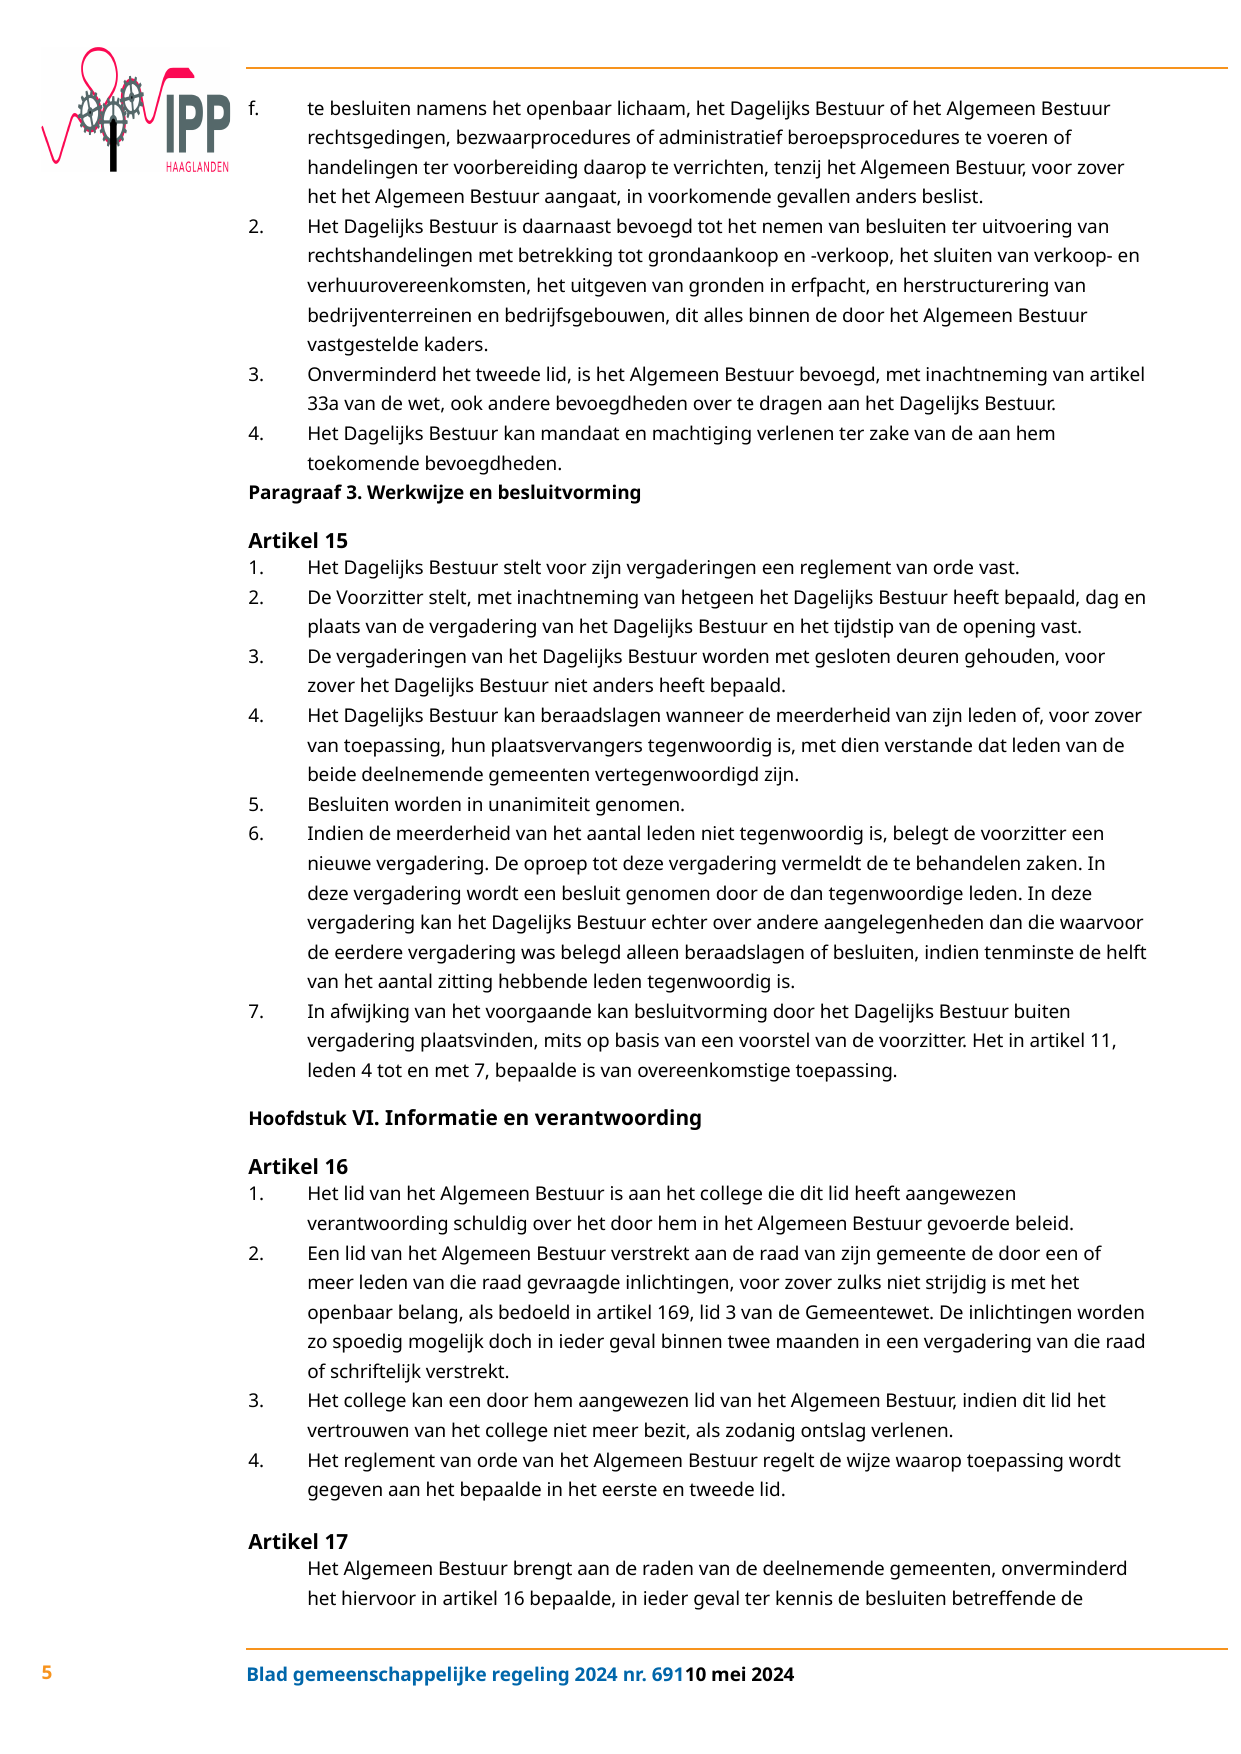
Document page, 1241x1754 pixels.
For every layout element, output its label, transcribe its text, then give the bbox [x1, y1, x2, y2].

list Het Dagelijks Bestuur stelt voor zijn vergaderingen een reglement van orde vast. [248, 554, 1152, 580]
list te besluiten namens het openbaar lichaam, het Dagelijks Bestuur of het Algemeen Bestuur rechtsgedingen, bezwaarprocedures of administratief beroepsprocedures te voeren of handelingen ter voorbereiding daarop te verrichten, tenzij het Algemeen Bestuur, voor zover het het Algemeen Bestuur aangaat, in voorkomende gevallen anders beslist. [248, 95, 1152, 209]
list Een lid van het Algemeen Bestuur verstrekt aan de raad van zijn gemeente de door een of meer leden van die raad gevraagde inlichtingen, voor zover zulks niet strijdig is met het openbaar belang, als bedoeld in artikel 169, lid 3 van de Gemeentewet. De inlichtingen worden zo spoedig mogelijk doch in ieder geval binnen twee maanden in een vergadering van die raad of schriftelijk verstrekt. [248, 1240, 1152, 1384]
list Besluiten worden in unanimiteit genomen. [248, 791, 1152, 817]
list De vergaderingen van het Dagelijks Bestuur worden met gesloten deuren gehouden, voor zover het Dagelijks Bestuur niet anders heeft bepaald. [248, 643, 1152, 698]
list Het Algemeen Bestuur brengt aan de raden van de deelnemende gemeenten, onverminderd het hiervoor in artikel 16 bepaalde, in ieder geval ter kennis de besluiten betreffende de [248, 1555, 1152, 1611]
list In afwijking van het voorgaande kan besluitvorming door het Dagelijks Bestuur buiten vergadering plaatsvinden, mits op basis van een voorstel van de voorzitter. Het in artikel 11, leden 4 tot en met 7, bepaalde is van overeenkomstige toepassing. [248, 998, 1152, 1083]
list Het college kan een door hem aangewezen lid van het Algemeen Bestuur, indien dit lid het vertrouwen van het college niet meer bezit, als zodanig ontslag verlenen. [248, 1388, 1152, 1443]
list De Voorzitter stelt, met inachtneming van hetgeen het Dagelijks Bestuur heeft bepaald, dag en plaats van de vergadering van het Dagelijks Bestuur en het tijdstip van de opening vast. [248, 584, 1152, 639]
list Indien de meerderheid van het aantal leden niet tegenwoordig is, belegt de voorzitter een nieuwe vergadering. De oproep tot deze vergadering vermeldt de te behandelen zaken. In deze vergadering wordt een besluit genomen door de dan tegenwoordige leden. In deze vergadering kan het Dagelijks Bestuur echter over andere aangelegenheden dan die waarvoor de eerdere vergadering was belegd alleen beraadslagen of besluiten, indien tenminste de helft van het aantal zitting hebbende leden tegenwoordig is. [248, 821, 1152, 994]
text Paragraaf 3. Werkwijze en besluitvorming [248, 479, 1152, 505]
list Het lid van het Algemeen Bestuur is aan het college die dit lid heeft aangewezen verantwoording schuldig over het door hem in het Algemeen Bestuur gevoerde beleid. [248, 1181, 1152, 1236]
text Artikel 15 [248, 526, 1152, 554]
text Artikel 16 [248, 1152, 1152, 1181]
list Het Dagelijks Bestuur kan beraadslagen wanneer de meerderheid van zijn leden of, voor zover van toepassing, hun plaatsvervangers tegenwoordig is, met dien verstande dat leden van de beide deelnemende gemeenten vertegenwoordigd zijn. [248, 702, 1152, 787]
list Onverminderd het tweede lid, is het Algemeen Bestuur bevoegd, met inachtneming van artikel 33a van de wet, ook andere bevoegdheden over te dragen aan het Dagelijks Bestuur. [248, 361, 1152, 416]
text Artikel 17 [248, 1527, 1152, 1555]
text Hoofdstuk VI. Informatie en verantwoording [248, 1103, 1152, 1131]
list Het Dagelijks Bestuur is daarnaast bevoegd tot het nemen van besluiten ter uitvoering van rechtshandelingen met betrekking tot grondaankoop en -verkoop, het sluiten van verkoop- en verhuurovereenkomsten, het uitgeven van gronden in erfpacht, en herstructurering van bedrijventerreinen en bedrijfsgebouwen, dit alles binnen de door het Algemeen Bestuur vastgestelde kaders. [248, 213, 1152, 357]
picture [41, 47, 231, 172]
list Het Dagelijks Bestuur kan mandaat en machtiging verlenen ter zake van de aan hem toekomende bevoegdheden. [248, 420, 1152, 476]
list Het reglement van orde van het Algemeen Bestuur regelt de wijze waarop toepassing wordt gegeven aan het bepaalde in het eerste en tweede lid. [248, 1447, 1152, 1502]
